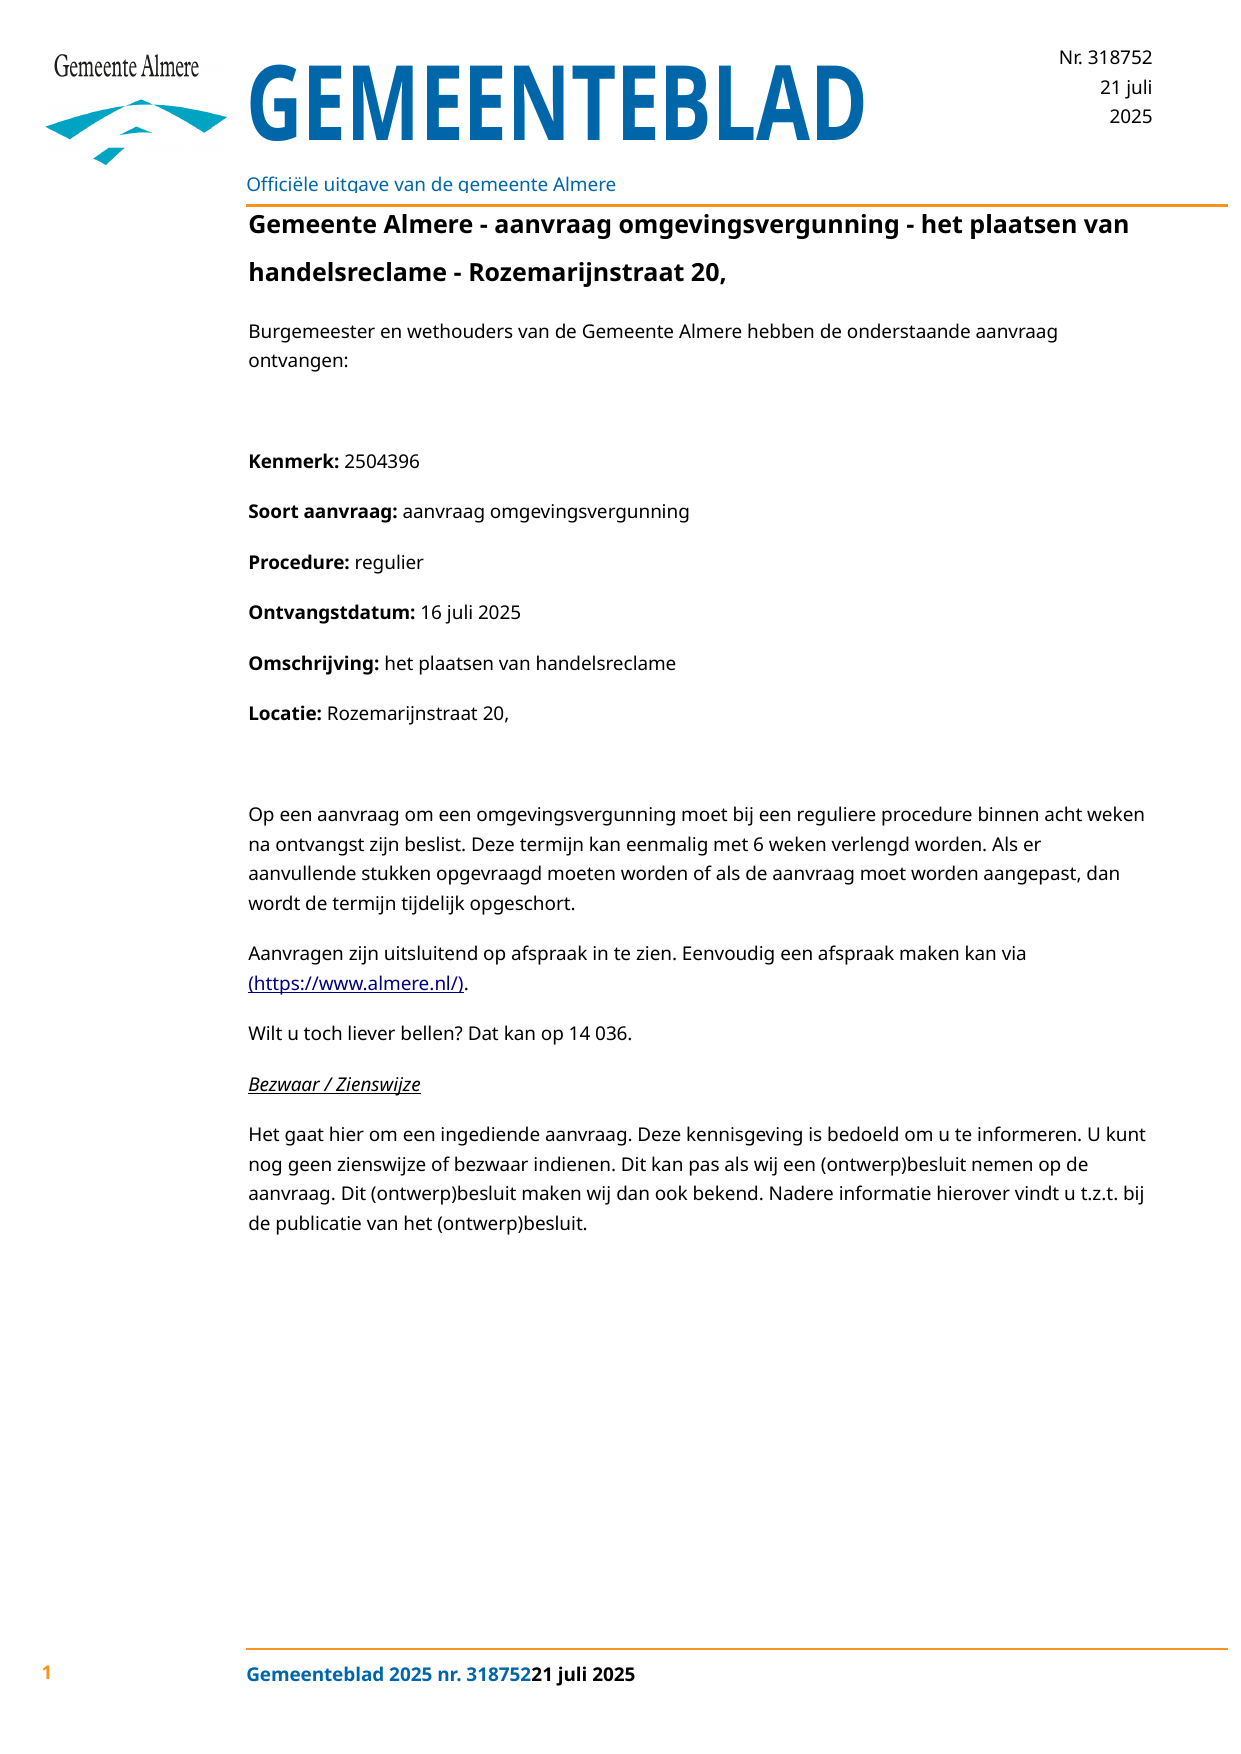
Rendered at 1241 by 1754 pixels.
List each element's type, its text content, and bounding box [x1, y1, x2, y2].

text Bezwaar / Zienswijze [248, 1071, 1152, 1097]
text Omschrijving: het plaatsen van handelsreclame [248, 650, 1152, 676]
text Burgemeester en wethouders van de Gemeente Almere hebben de onderstaande aanvraag ontvangen: [248, 318, 1152, 373]
text Ontvangstdatum: 16 juli 2025 [248, 599, 1152, 625]
picture [41, 47, 231, 172]
text Op een aanvraag om een omgevingsvergunning moet bij een reguliere procedure binnen acht weken na ontvangst zijn beslist. Deze termijn kan eenmalig met 6 weken verlengd worden. Als er aanvullende stukken opgevraagd moeten worden of als de aanvraag moet worden aangepast, dan wordt de termijn tijdelijk opgeschort. [248, 801, 1152, 916]
text Wilt u toch liever bellen? Dat kan op 14 036. [248, 1020, 1152, 1046]
text Het gaat hier om een ingediende aanvraag. Deze kennisgeving is bedoeld om u te informeren. U kunt nog geen zienswijze of bezwaar indienen. Dit kan pas als wij een (ontwerp)besluit nemen op de aanvraag. Dit (ontwerp)besluit maken wij dan ook bekend. Nadere informatie hierover vindt u t.z.t. bij de publicatie van het (ontwerp)besluit. [248, 1121, 1152, 1236]
text Procedure: regulier [248, 549, 1152, 575]
text Locatie: Rozemarijnstraat 20, [248, 700, 1152, 726]
text Aanvragen zijn uitsluitend op afspraak in te zien. Eenvoudig een afspraak maken kan via (https://www.almere.nl/). [248, 940, 1152, 996]
text Soort aanvraag: aanvraag omgevingsvergunning [248, 499, 1152, 524]
text Gemeente Almere - aanvraag omgevingsvergunning - het plaatsen van handelsreclame - Rozemarijnstraat 20, [248, 207, 1152, 288]
text Kenmerk: 2504396 [248, 448, 1152, 474]
